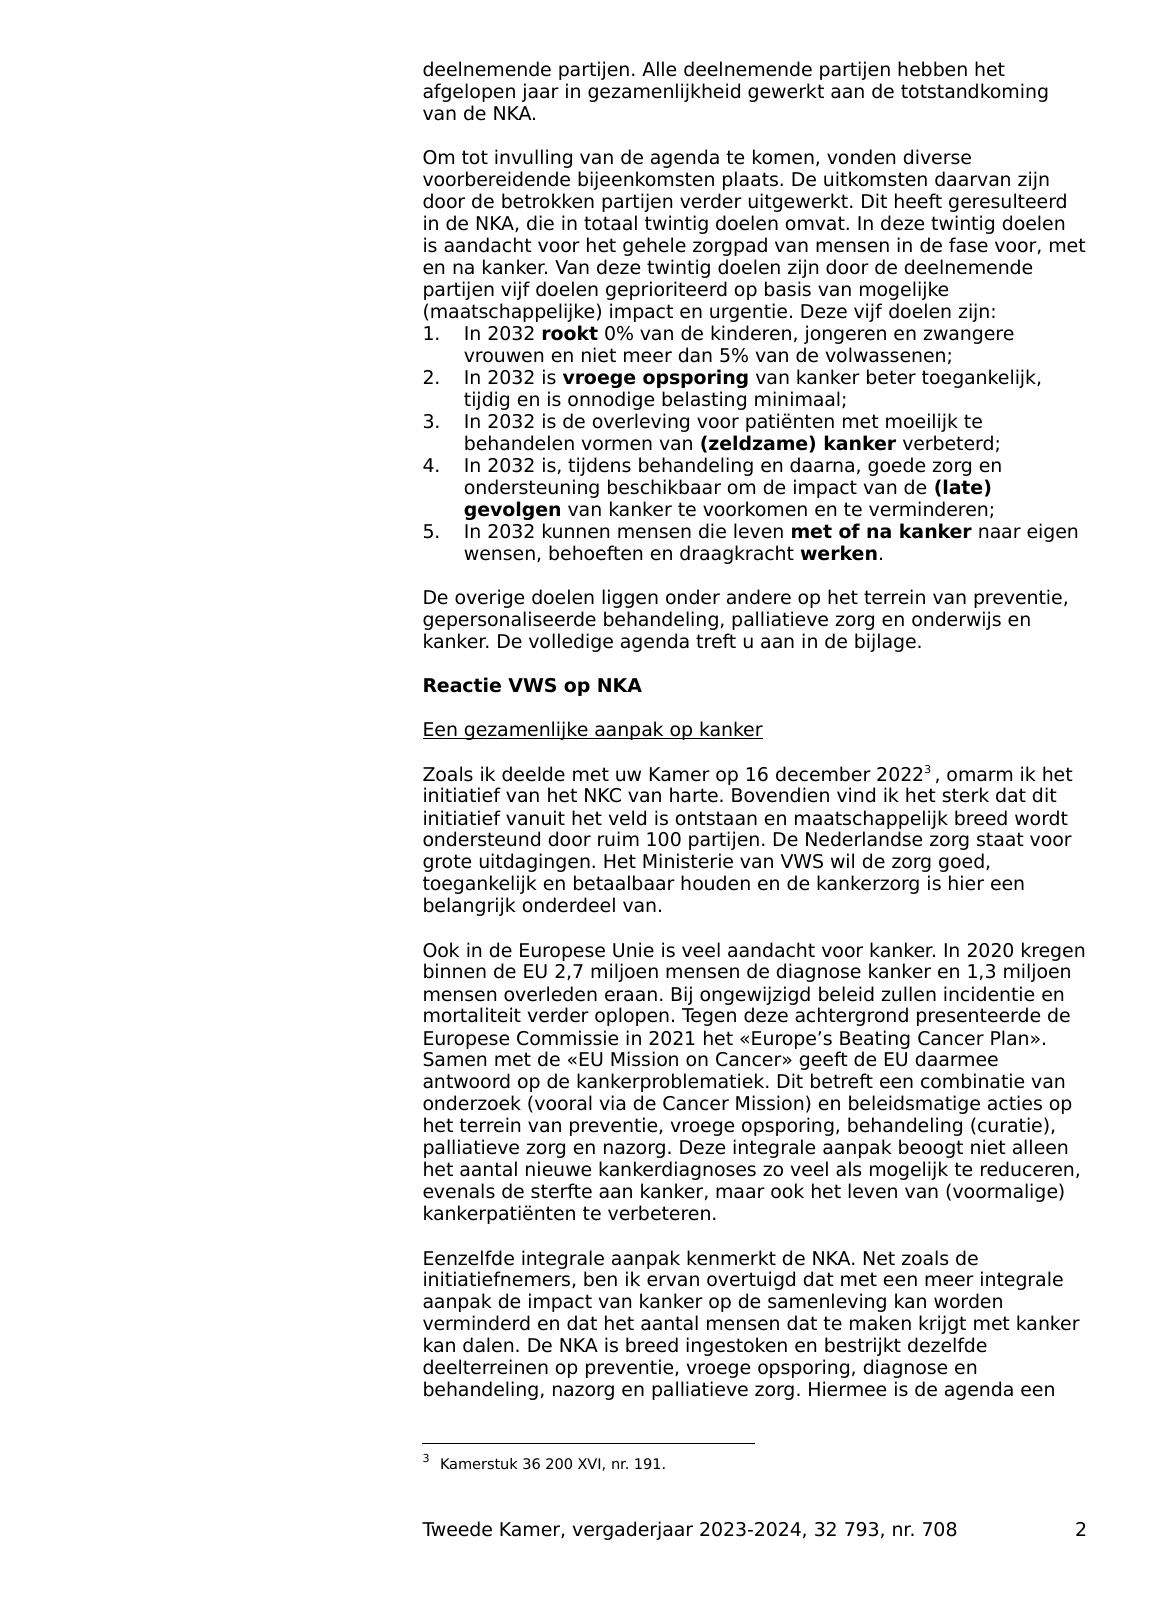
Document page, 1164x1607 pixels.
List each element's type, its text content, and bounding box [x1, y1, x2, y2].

text 3. In 2032 is de overleving voor patiënten met moeilijk te behandelen vormen van (zeldzame) kanker verbeterd; [422, 411, 1087, 455]
text deelnemende partijen. Alle deelnemende partijen hebben het afgelopen jaar in gezamenlijkheid gewerkt aan de totstandkoming van de NKA. [422, 59, 1087, 125]
subtitle Een gezamenlijke aanpak op kanker [422, 719, 1087, 741]
subtitle Reactie VWS op NKA [422, 675, 1087, 697]
text 1. In 2032 rookt 0% van de kinderen, jongeren en zwangere vrouwen en niet meer dan 5% van de volwassenen; [422, 323, 1087, 367]
text Eenzelfde integrale aanpak kenmerkt de NKA. Net zoals de initiatiefnemers, ben ik ervan overtuigd dat met een meer integrale aanpak de impact van kanker op de samenleving kan worden verminderd en dat het aantal mensen dat te maken krijgt met kanker kan dalen. De NKA is breed ingestoken en bestrijkt dezelfde deelterreinen op preventie, vroege opsporing, diagnose en behandeling, nazorg en palliatieve zorg. Hiermee is de agenda een [422, 1247, 1087, 1401]
text De overige doelen liggen onder andere op het terrein van preventie, gepersonaliseerde behandeling, palliatieve zorg en onderwijs en kanker. De volledige agenda treft u aan in de bijlage. [422, 587, 1087, 653]
text 5. In 2032 kunnen mensen die leven met of na kanker naar eigen wensen, behoeften en draagkracht werken. [422, 521, 1087, 565]
text 4. In 2032 is, tijdens behandeling en daarna, goede zorg en ondersteuning beschikbaar om de impact van de (late) gevolgen van kanker te voorkomen en te verminderen; [422, 455, 1087, 521]
text Zoals ik deelde met uw Kamer op 16 december 2022, omarm ik het initiatief van het NKC van harte. Bovendien vind ik het sterk dat dit initiatief vanuit het veld is ontstaan en maatschappelijk breed wordt ondersteund door ruim 100 partijen. De Nederlandse zorg staat voor grote uitdagingen. Het Ministerie van VWS wil de zorg goed, toegankelijk en betaalbaar houden en de kankerzorg is hier een belangrijk onderdeel van. [422, 763, 1087, 917]
text 2. In 2032 is vroege opsporing van kanker beter toegankelijk, tijdig en is onnodige belasting minimaal; [422, 367, 1087, 411]
text Kamerstuk 36 200 XVI, nr. 191. [422, 1452, 1087, 1474]
text Om tot invulling van de agenda te komen, vonden diverse voorbereidende bijeenkomsten plaats. De uitkomsten daarvan zijn door de betrokken partijen verder uitgewerkt. Dit heeft geresulteerd in de NKA, die in totaal twintig doelen omvat. In deze twintig doelen is aandacht voor het gehele zorgpad van mensen in de fase voor, met en na kanker. Van deze twintig doelen zijn door de deelnemende partijen vijf doelen geprioriteerd op basis van mogelijke (maatschappelijke) impact en urgentie. Deze vijf doelen zijn: [422, 147, 1087, 323]
text Ook in de Europese Unie is veel aandacht voor kanker. In 2020 kregen binnen de EU 2,7 miljoen mensen de diagnose kanker en 1,3 miljoen mensen overleden eraan. Bij ongewijzigd beleid zullen incidentie en mortaliteit verder oplopen. Tegen deze achtergrond presenteerde de Europese Commissie in 2021 het «Europe’s Beating Cancer Plan». Samen met de «EU Mission on Cancer» geeft de EU daarmee antwoord op de kankerproblematiek. Dit betreft een combinatie van onderzoek (vooral via de Cancer Mission) en beleidsmatige acties op het terrein van preventie, vroege opsporing, behandeling (curatie), palliatieve zorg en nazorg. Deze integrale aanpak beoogt niet alleen het aantal nieuwe kankerdiagnoses zo veel als mogelijk te reduceren, evenals de sterfte aan kanker, maar ook het leven van (voormalige) kankerpatiënten te verbeteren. [422, 939, 1087, 1225]
